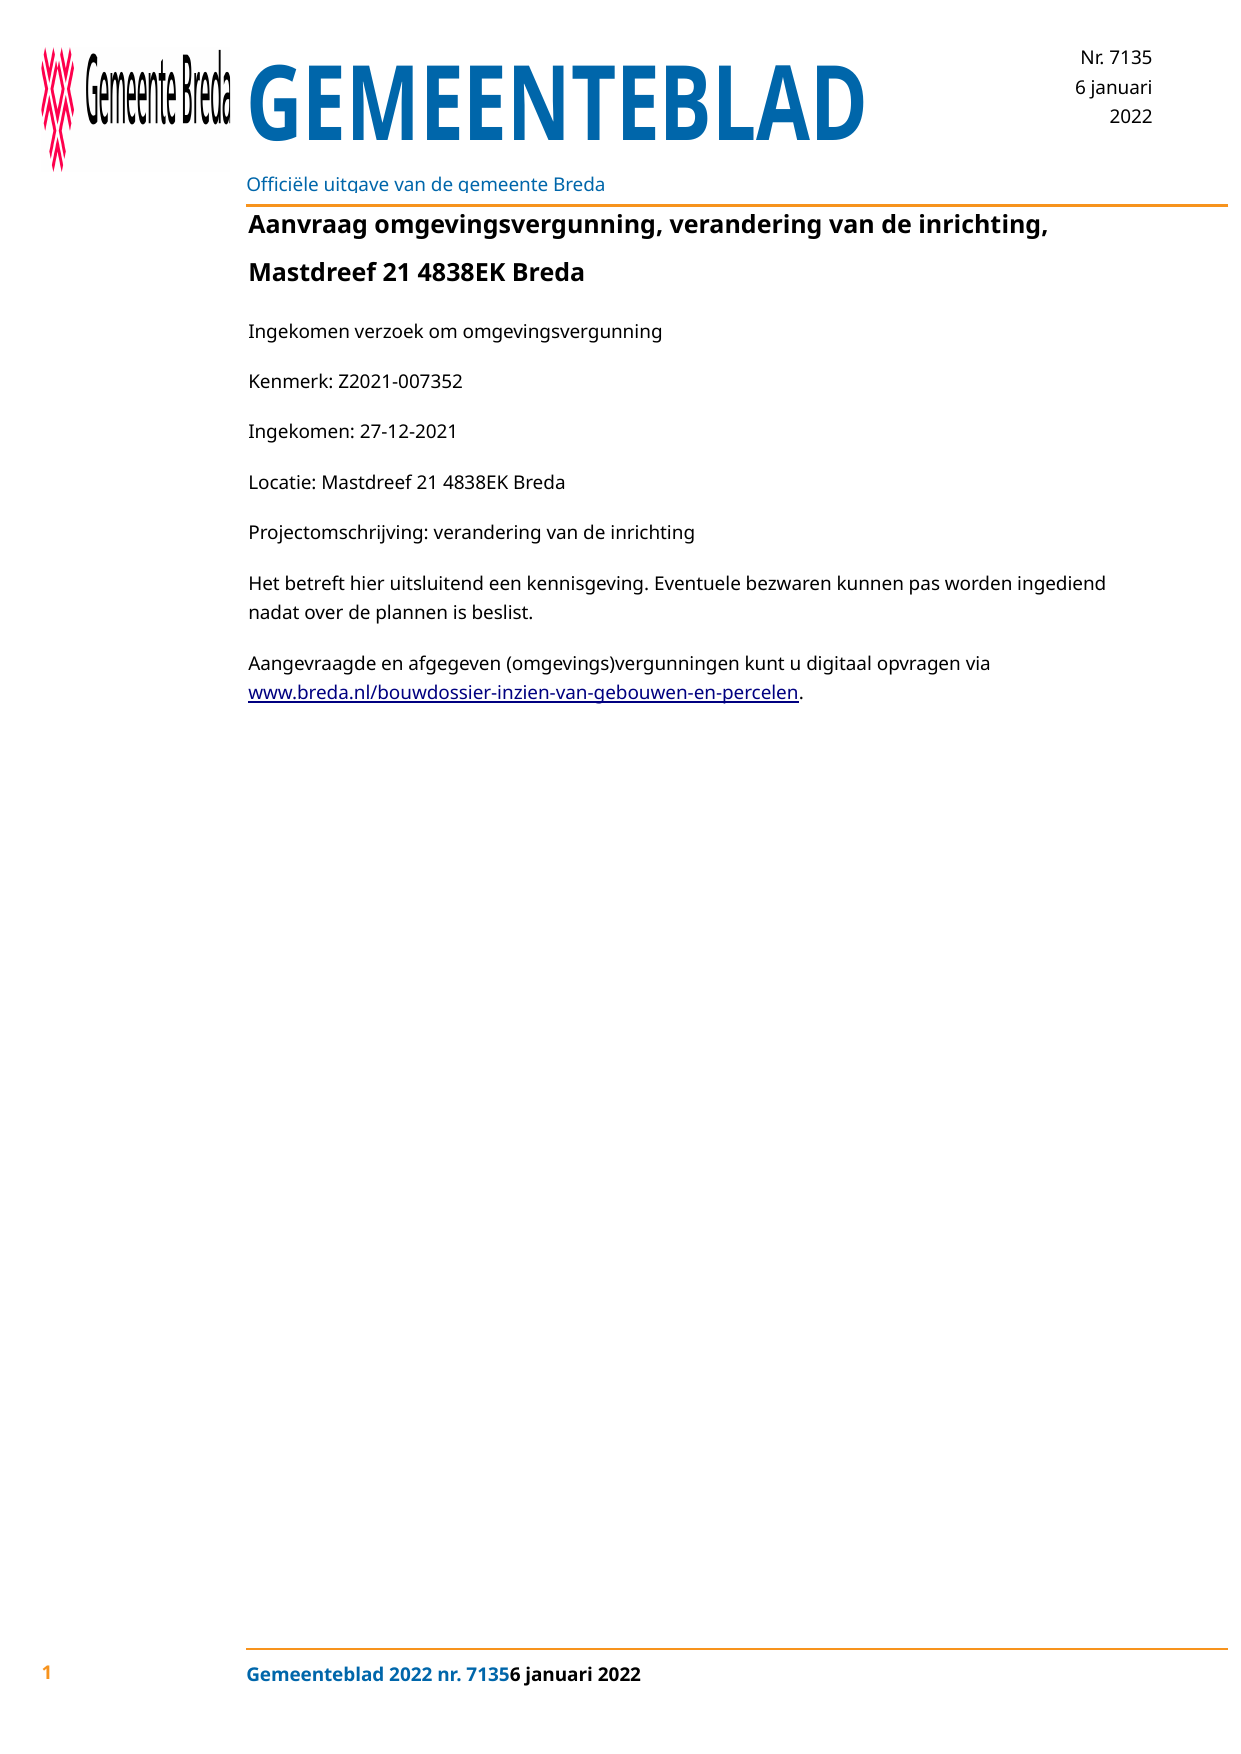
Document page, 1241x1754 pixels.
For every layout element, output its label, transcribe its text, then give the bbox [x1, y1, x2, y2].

text Het betreft hier uitsluitend een kennisgeving. Eventuele bezwaren kunnen pas worden ingediend nadat over de plannen is beslist. [248, 570, 1152, 625]
text Aanvraag omgevingsvergunning, verandering van de inrichting, Mastdreef 21 4838EK Breda [248, 207, 1152, 288]
text Kenmerk: Z2021-007352 [248, 368, 1152, 394]
picture [41, 47, 231, 172]
text Aangevraagde en afgegeven (omgevings)vergunningen kunt u digitaal opvragen via www.breda.nl/bouwdossier-inzien-van-gebouwen-en-percelen. [248, 650, 1152, 705]
text Ingekomen verzoek om omgevingsvergunning [248, 318, 1152, 344]
text Ingekomen: 27-12-2021 [248, 419, 1152, 444]
text Projectomschrijving: verandering van de inrichting [248, 519, 1152, 545]
text Locatie: Mastdreef 21 4838EK Breda [248, 469, 1152, 495]
